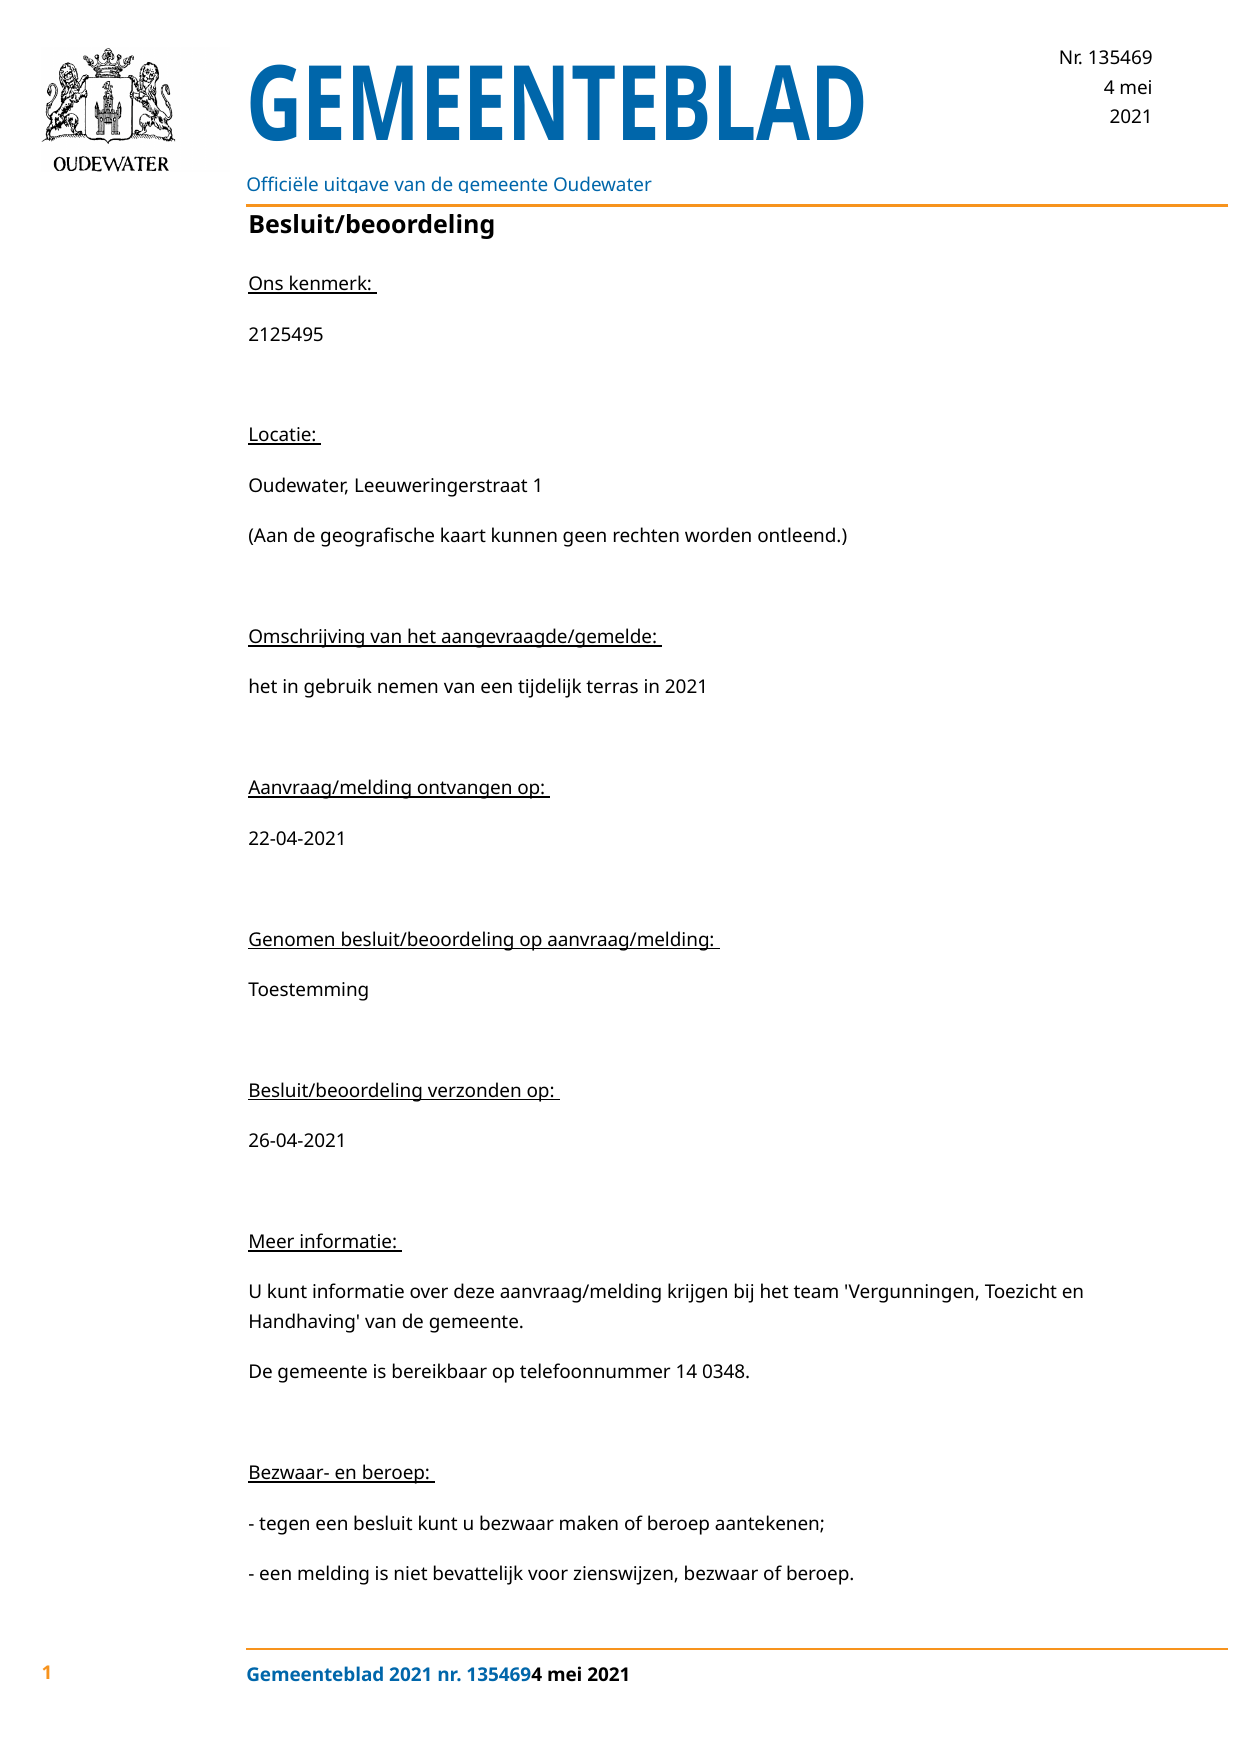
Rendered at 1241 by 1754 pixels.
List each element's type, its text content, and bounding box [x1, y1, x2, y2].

text (Aan de geografische kaart kunnen geen rechten worden ontleend.) [248, 522, 1152, 548]
text 26-04-2021 [248, 1127, 1152, 1153]
text Ons kenmerk: [248, 270, 1152, 296]
text Besluit/beoordeling [248, 207, 1152, 241]
text U kunt informatie over deze aanvraag/melding krijgen bij het team 'Vergunningen, Toezicht en Handhaving' van de gemeente. [248, 1279, 1152, 1334]
text Aanvraag/melding ontvangen op: [248, 774, 1152, 800]
text Toestemming [248, 976, 1152, 1002]
text 2125495 [248, 321, 1152, 346]
text het in gebruik nemen van een tijdelijk terras in 2021 [248, 674, 1152, 699]
text Omschrijving van het aangevraagde/gemelde: [248, 623, 1152, 649]
picture [41, 47, 231, 172]
text Oudewater, Leeuweringerstraat 1 [248, 472, 1152, 498]
text Genomen besluit/beoordeling op aanvraag/melding: [248, 926, 1152, 951]
text - tegen een besluit kunt u bezwaar maken of beroep aantekenen; [248, 1510, 1152, 1536]
text Meer informatie: [248, 1228, 1152, 1254]
text 22-04-2021 [248, 825, 1152, 851]
text De gemeente is bereikbaar op telefoonnummer 14 0348. [248, 1359, 1152, 1384]
text Besluit/beoordeling verzonden op: [248, 1077, 1152, 1103]
text Locatie: [248, 422, 1152, 447]
text - een melding is niet bevattelijk voor zienswijzen, bezwaar of beroep. [248, 1560, 1152, 1586]
text Bezwaar- en beroep: [248, 1459, 1152, 1485]
